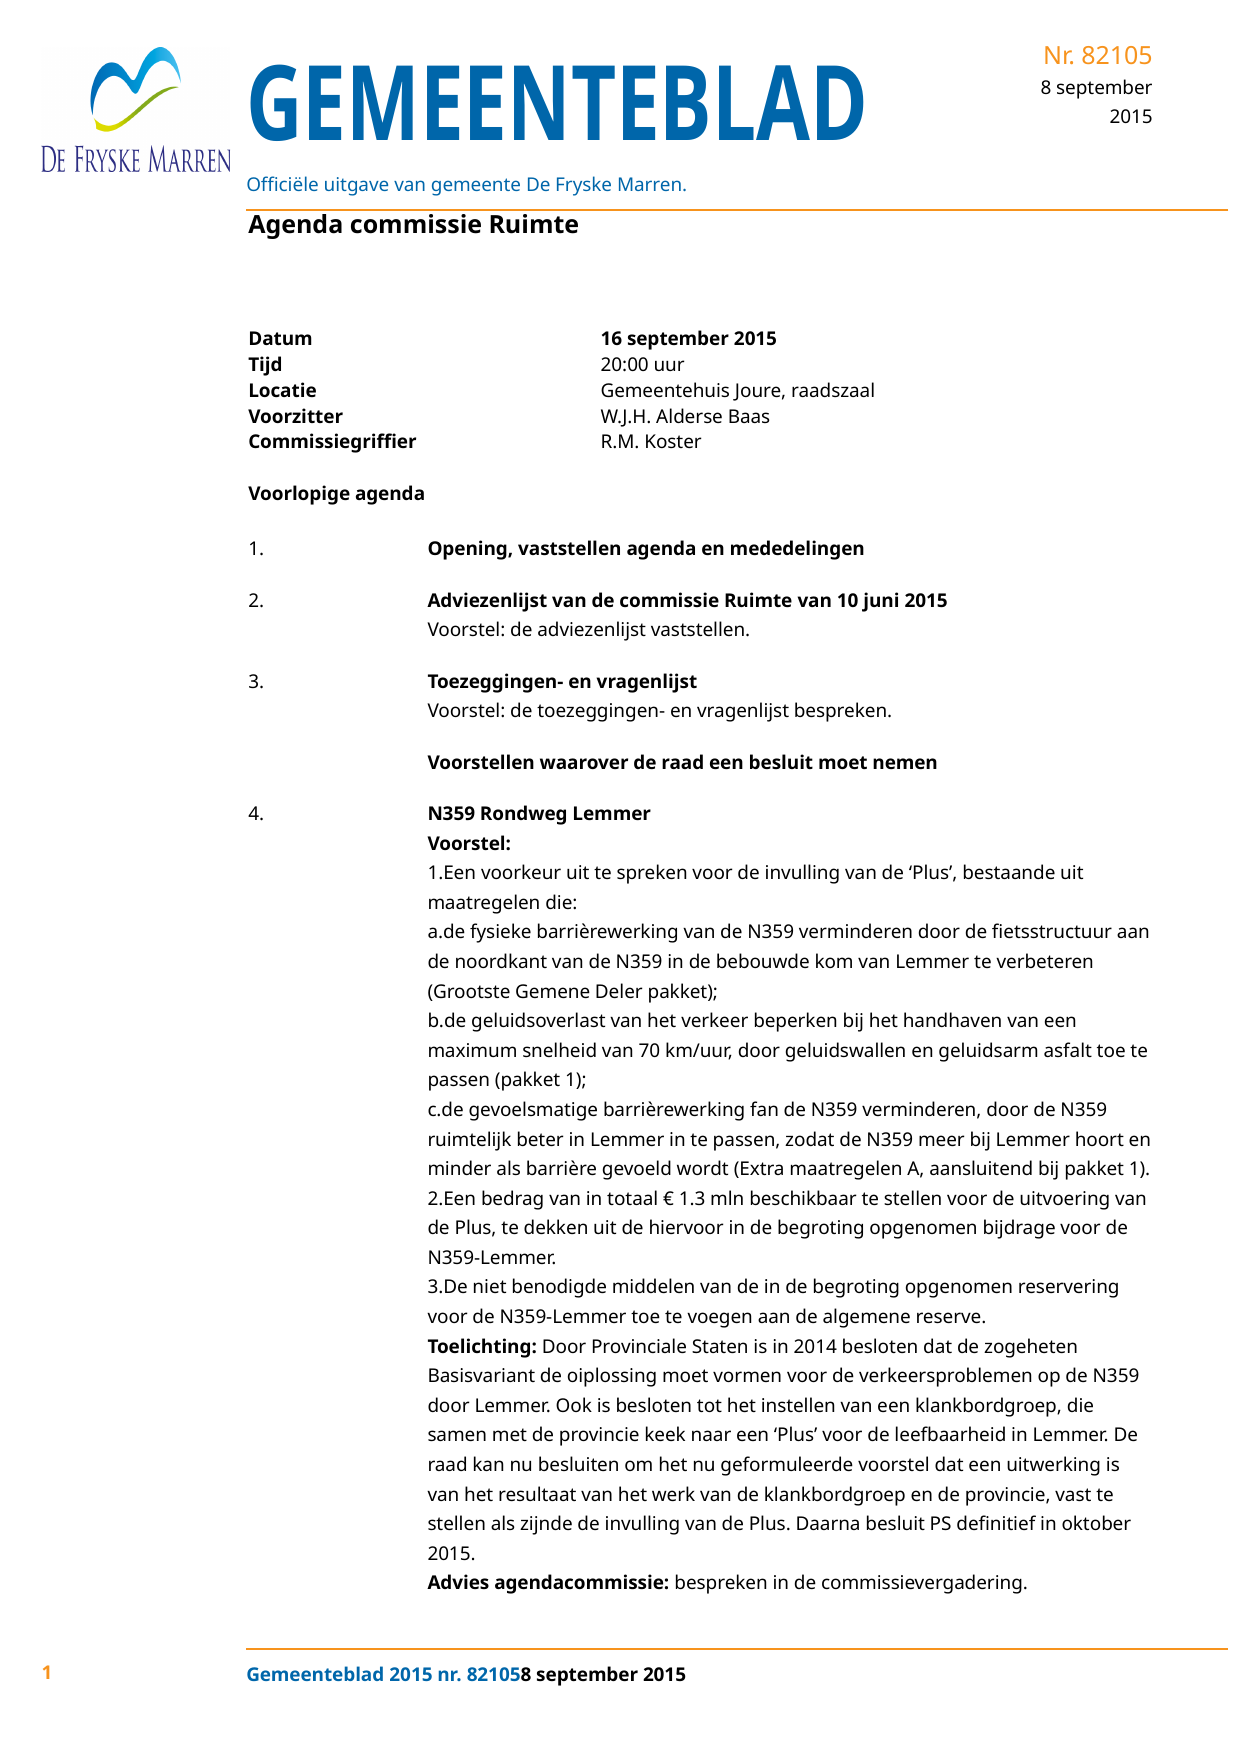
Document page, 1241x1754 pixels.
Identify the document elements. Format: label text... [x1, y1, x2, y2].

table_cell Toezeggingen- en vragenlijst Voorstel: de toezeggingen- en vragenlijst bespreken. [427, 668, 1152, 723]
table_cell Adviezenlijst van de commissie Ruimte van 10 juni 2015 Voorstel: de adviezenlijst vaststellen. [427, 587, 1152, 642]
table_cell R.M. Koster [600, 429, 1152, 454]
table_cell [427, 723, 1152, 749]
table_header 16 september 2015 [600, 326, 1152, 351]
table_cell 4. [248, 800, 427, 1595]
table_header 1. [248, 535, 427, 561]
table_header Opening, vaststellen agenda en mededelingen [427, 535, 1152, 561]
table_cell [248, 723, 427, 749]
text Voorlopige agenda [248, 480, 1152, 506]
table_cell [248, 642, 427, 668]
table_cell 3. [248, 668, 427, 723]
table_cell [427, 561, 1152, 587]
table_cell 20:00 uur [600, 351, 1152, 377]
table_cell 2. [248, 587, 427, 642]
table_header Datum [248, 326, 600, 351]
table_cell Gemeentehuis Joure, raadszaal [600, 377, 1152, 403]
picture [41, 47, 231, 172]
table_cell Locatie [248, 377, 600, 403]
table_cell [248, 775, 427, 800]
table_cell [248, 749, 427, 774]
table_cell Tijd [248, 351, 600, 377]
table_cell [427, 775, 1152, 800]
text Agenda commissie Ruimte [248, 211, 1152, 241]
table_cell Voorstellen waarover de raad een besluit moet nemen [427, 749, 1152, 774]
table_cell Voorzitter [248, 403, 600, 428]
table_cell [248, 561, 427, 587]
table_cell [427, 642, 1152, 668]
table_cell W.J.H. Alderse Baas [600, 403, 1152, 428]
table_cell N359 Rondweg Lemmer Voorstel: 1.Een voorkeur uit te spreken voor de invulling van de ‘Plus’, bestaande uit maatregelen die: a.de fysieke barrièrewerking van de N359 verminderen door de fietsstructuur aan de noordkant van de N359 in de bebouwde kom van Lemmer te verbeteren (Grootste Gemene Deler pakket); b.de geluidsoverlast van het verkeer beperken bij het handhaven van een maximum snelheid van 70 km/uur, door geluidswallen en geluidsarm asfalt toe te passen (pakket 1); c.de gevoelsmatige barrièrewerking fan de N359 verminderen, door de N359 ruimtelijk beter in Lemmer in te passen, zodat de N359 meer bij Lemmer hoort en minder als barrière gevoeld wordt (Extra maatregelen A, aansluitend bij pakket 1). 2.Een bedrag van in totaal € 1.3 mln beschikbaar te stellen voor de uitvoering van de Plus, te dekken uit de hiervoor in de begroting opgenomen bijdrage voor de N359-Lemmer. 3.De niet benodigde middelen van de in de begroting opgenomen reservering voor de N359-Lemmer toe te voegen aan de algemene reserve. Toelichting: Door Provinciale Staten is in 2014 besloten dat de zogeheten Basisvariant de oiplossing moet vormen voor de verkeersproblemen op de N359 door Lemmer. Ook is besloten tot het instellen van een klankbordgroep, die samen met de provincie keek naar een ‘Plus’ voor de leefbaarheid in Lemmer. De raad kan nu besluiten om het nu geformuleerde voorstel dat een uitwerking is van het resultaat van het werk van de klankbordgroep en de provincie, vast te stellen als zijnde de invulling van de Plus. Daarna besluit PS definitief in oktober 2015. Advies agendacommissie: bespreken in de commissievergadering. [427, 800, 1152, 1595]
table_cell Commissiegriffier [248, 429, 600, 454]
